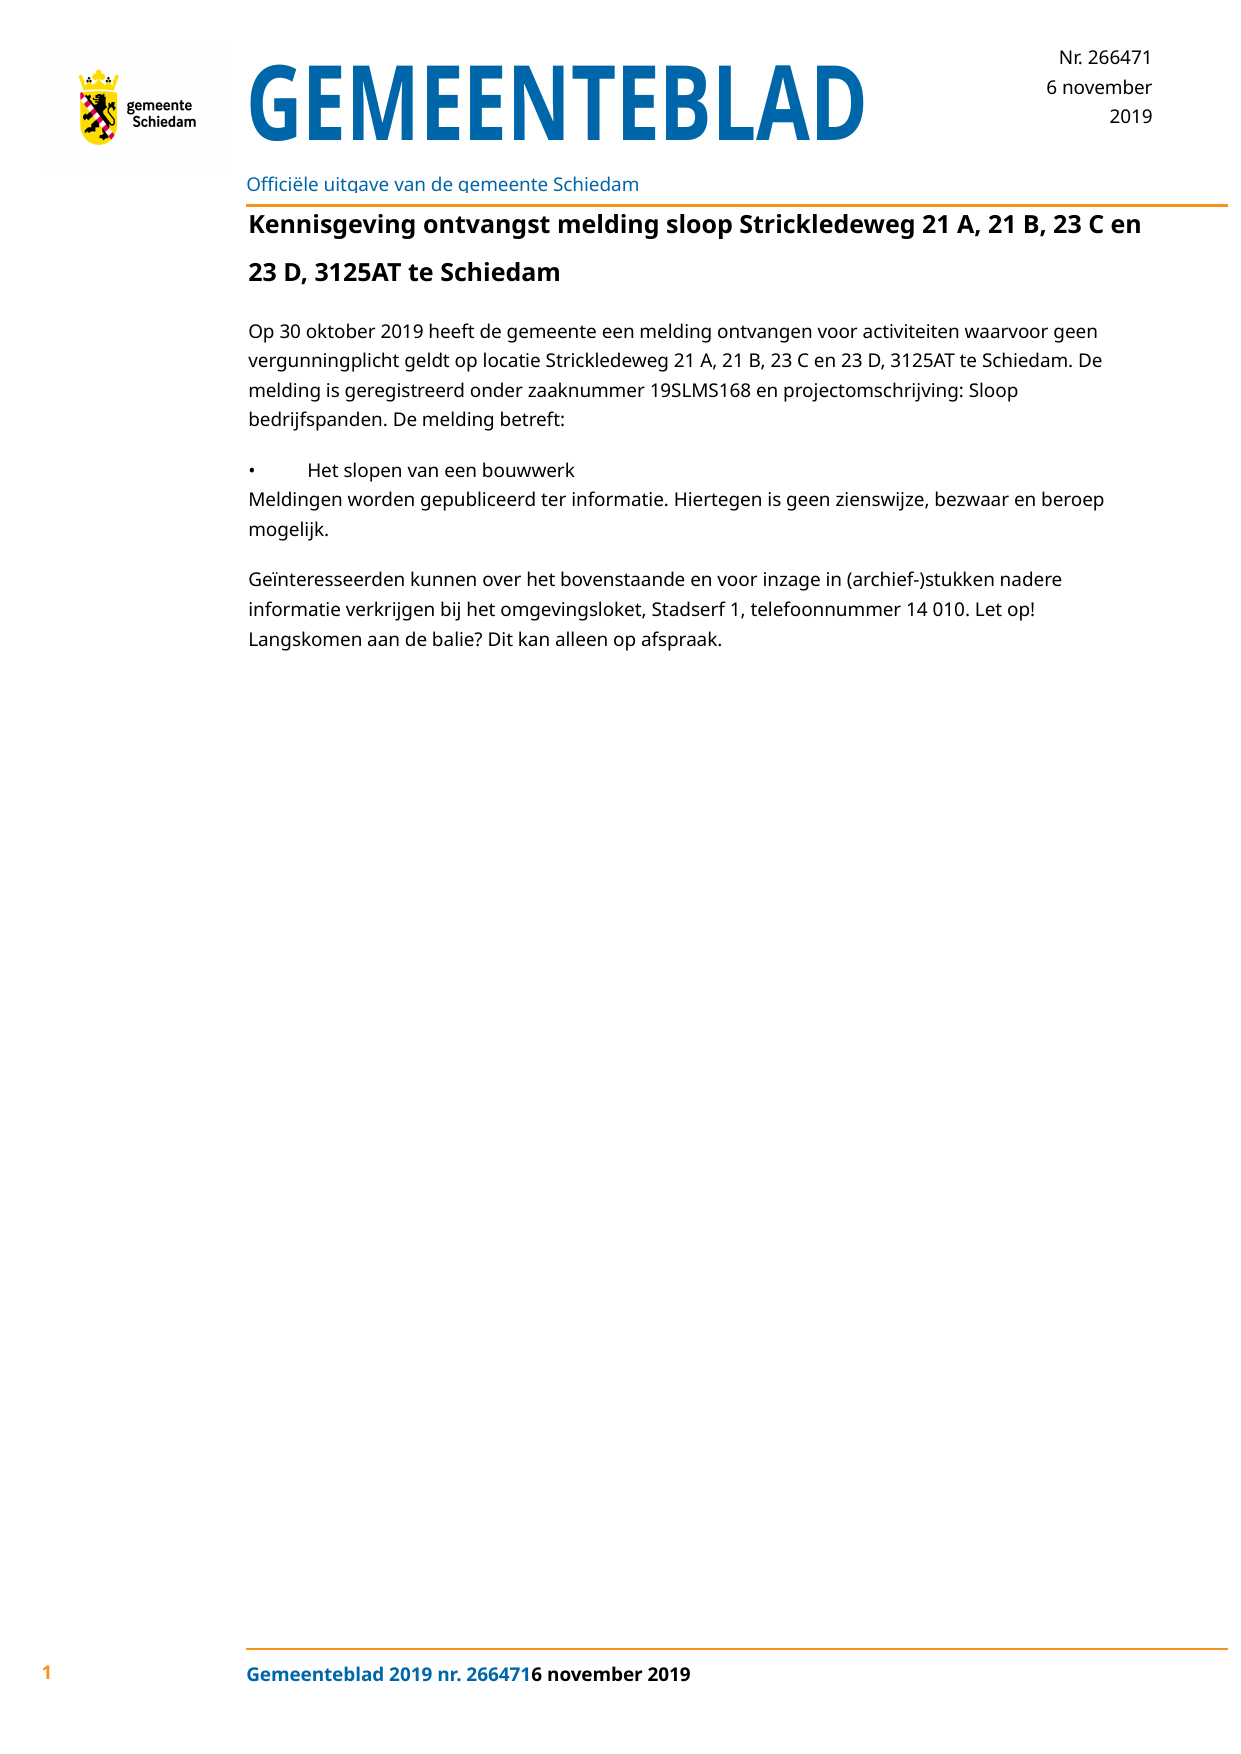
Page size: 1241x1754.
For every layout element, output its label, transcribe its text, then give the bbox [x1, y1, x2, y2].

text Op 30 oktober 2019 heeft de gemeente een melding ontvangen voor activiteiten waarvoor geen vergunningplicht geldt op locatie Strickledeweg 21 A, 21 B, 23 C en 23 D, 3125AT te Schiedam. De melding is geregistreerd onder zaaknummer 19SLMS168 en projectomschrijving: Sloop bedrijfspanden. De melding betreft: [248, 318, 1152, 432]
text Meldingen worden gepubliceerd ter informatie. Hiertegen is geen zienswijze, bezwaar en beroep mogelijk. [248, 487, 1152, 542]
text Kennisgeving ontvangst melding sloop Strickledeweg 21 A, 21 B, 23 C en 23 D, 3125AT te Schiedam [248, 207, 1152, 288]
list Het slopen van een bouwwerk [248, 457, 1152, 483]
text Geïnteresseerden kunnen over het bovenstaande en voor inzage in (archief-)stukken nadere informatie verkrijgen bij het omgevingsloket, Stadserf 1, telefoonnummer 14 010. Let op! Langskomen aan de balie? Dit kan alleen op afspraak. [248, 567, 1152, 652]
picture [41, 47, 231, 172]
